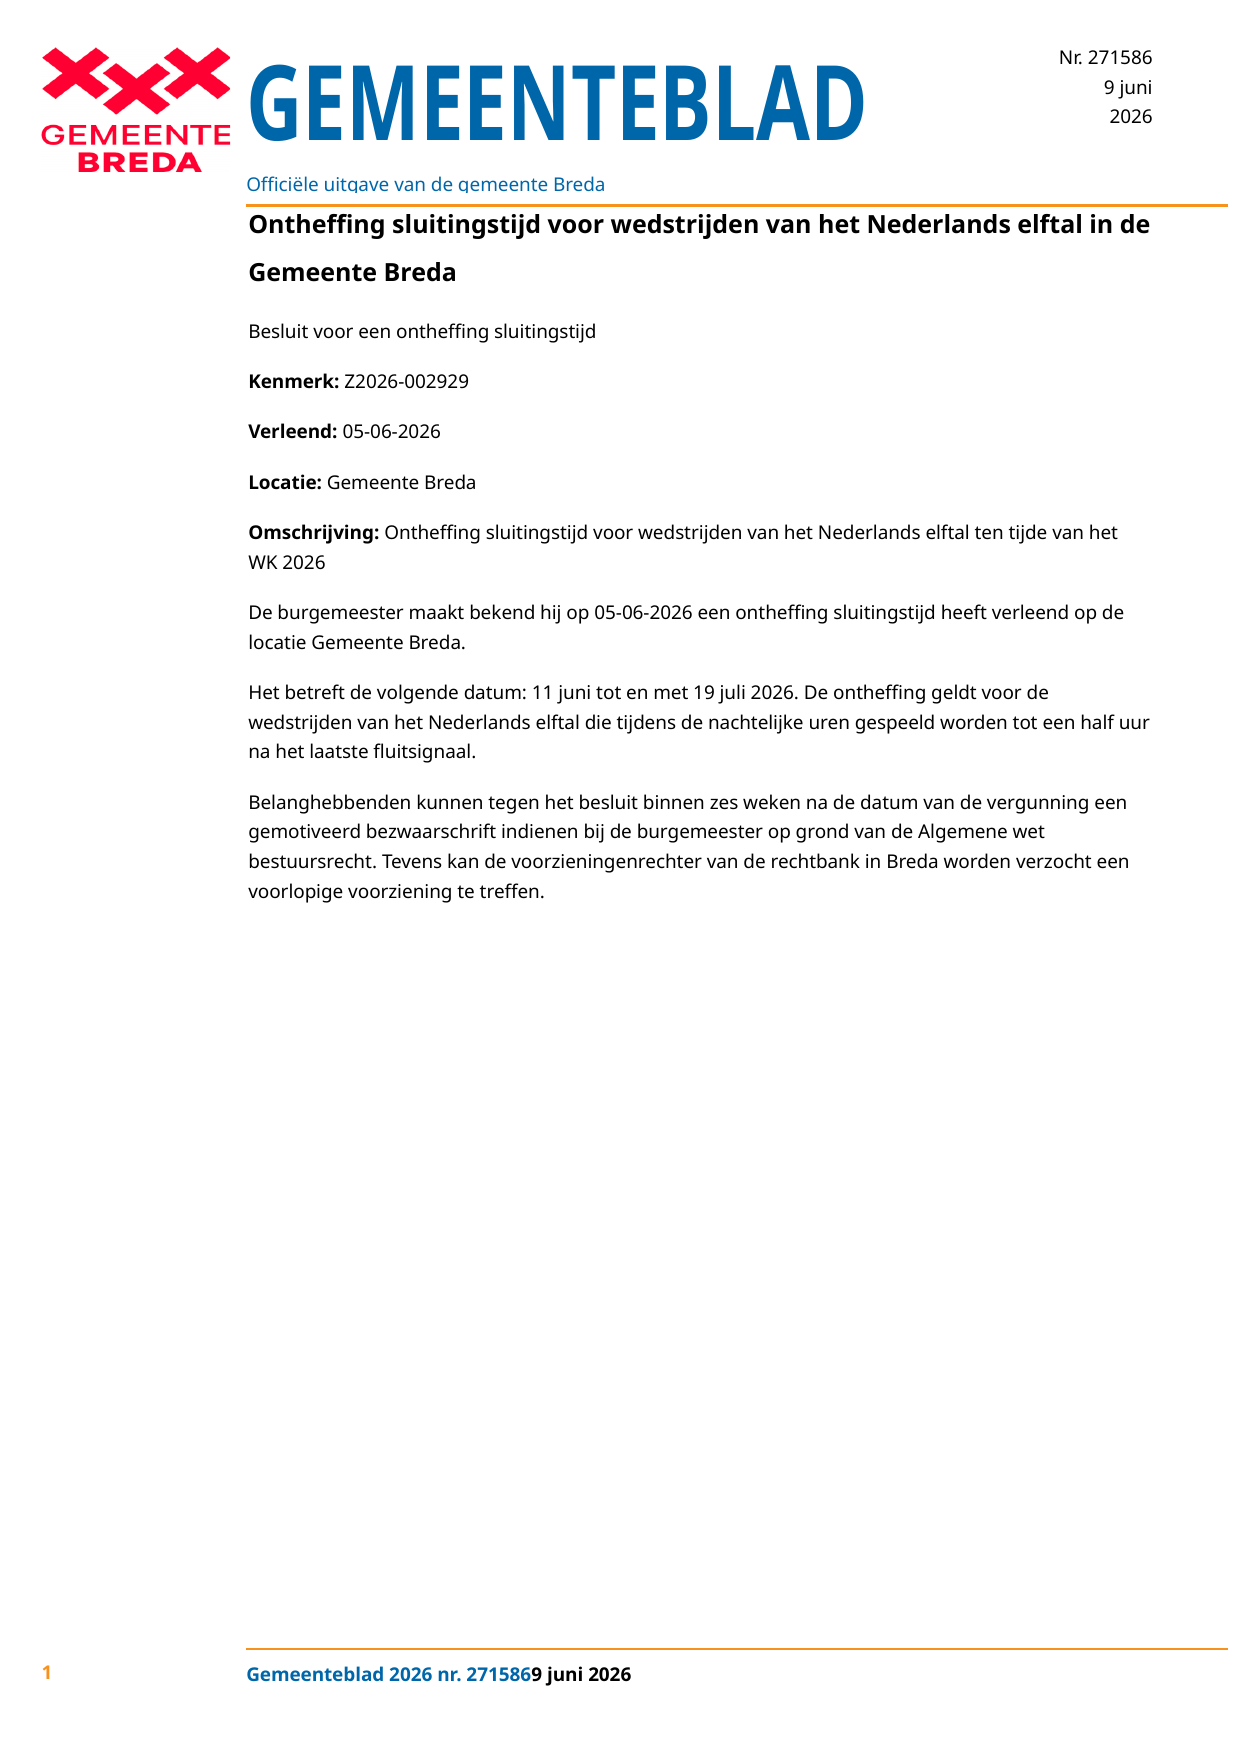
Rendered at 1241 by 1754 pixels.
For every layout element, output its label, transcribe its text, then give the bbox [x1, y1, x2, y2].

text Kenmerk: Z2026-002929 [248, 368, 1152, 394]
text Besluit voor een ontheffing sluitingstijd [248, 318, 1152, 344]
text De burgemeester maakt bekend hij op 05-06-2026 een ontheffing sluitingstijd heeft verleend op de locatie Gemeente Breda. [248, 599, 1152, 655]
text Ontheffing sluitingstijd voor wedstrijden van het Nederlands elftal in de Gemeente Breda [248, 207, 1152, 288]
picture [41, 47, 231, 172]
text Belanghebbenden kunnen tegen het besluit binnen zes weken na de datum van de vergunning een gemotiveerd bezwaarschrift indienen bij de burgemeester op grond van de Algemene wet bestuursrecht. Tevens kan de voorzieningenrechter van de rechtbank in Breda worden verzocht een voorlopige voorziening te treffen. [248, 789, 1152, 904]
text Omschrijving: Ontheffing sluitingstijd voor wedstrijden van het Nederlands elftal ten tijde van het WK 2026 [248, 519, 1152, 575]
text Het betreft de volgende datum: 11 juni tot en met 19 juli 2026. De ontheffing geldt voor de wedstrijden van het Nederlands elftal die tijdens de nachtelijke uren gespeeld worden tot een half uur na het laatste fluitsignaal. [248, 679, 1152, 764]
text Locatie: Gemeente Breda [248, 469, 1152, 495]
text Verleend: 05-06-2026 [248, 419, 1152, 444]
